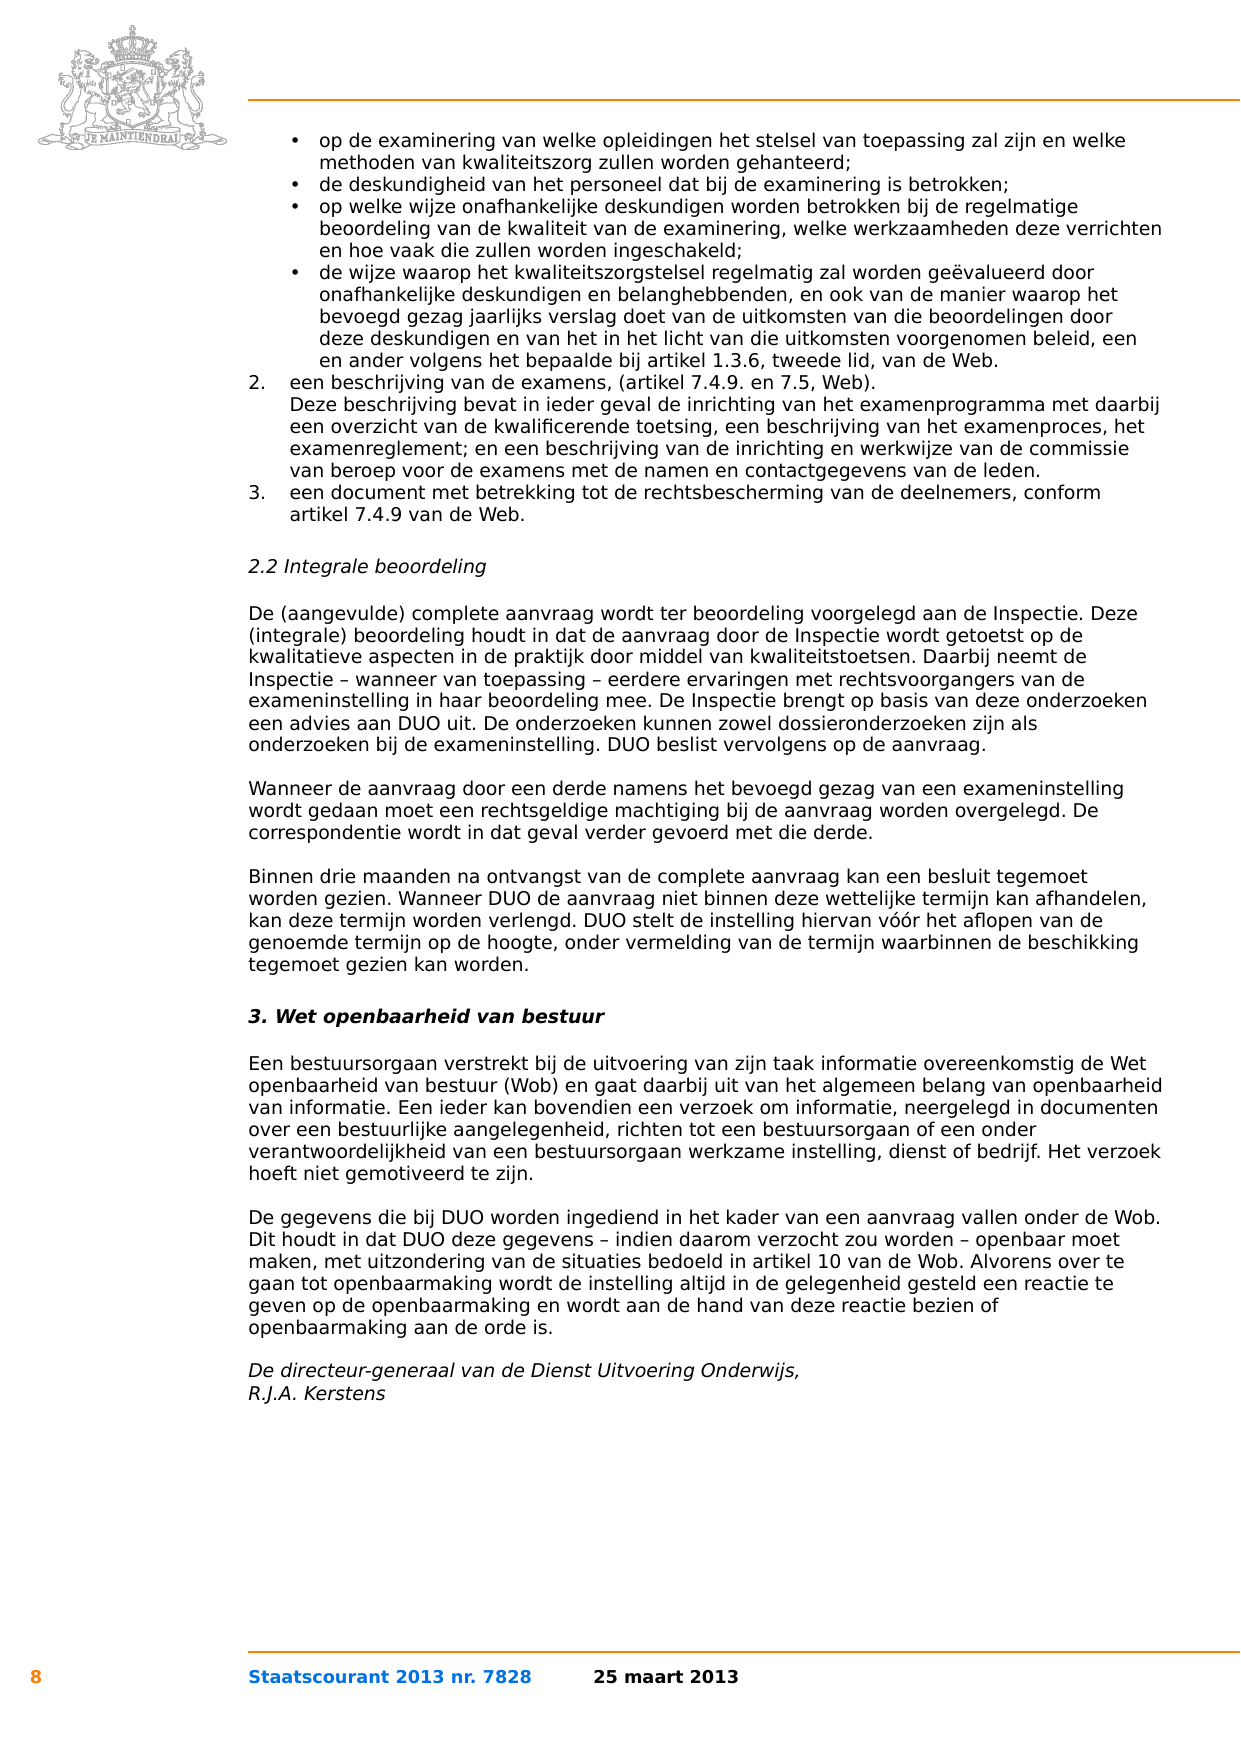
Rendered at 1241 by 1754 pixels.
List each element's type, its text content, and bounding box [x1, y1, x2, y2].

picture [38, 25, 227, 150]
text • de wijze waarop het kwaliteitszorgstelsel regelmatig zal worden geëvalueerd door onafhankelijke deskundigen en belanghebbenden, en ook van de manier waarop het bevoegd gezag jaarlijks verslag doet van de uitkomsten van die beoordelingen door deze deskundigen en van het in het licht van die uitkomsten voorgenomen beleid, een en ander volgens het bepaalde bij artikel 1.3.6, tweede lid, van de Web. [289, 262, 1163, 372]
subtitle 2.2 Integrale beoordeling [248, 556, 1163, 577]
text Deze beschrijving bevat in ieder geval de inrichting van het examenprogramma met daarbij een overzicht van de kwalificerende toetsing, een beschrijving van het examenproces, het examenreglement; en een beschrijving van de inrichting en werkwijze van de commissie van beroep voor de examens met de namen en contactgegevens van de leden. [289, 394, 1163, 482]
text De gegevens die bij DUO worden ingediend in het kader van een aanvraag vallen onder de Wob. Dit houdt in dat DUO deze gegevens – indien daarom verzocht zou worden – openbaar moet maken, met uitzondering van de situaties bedoeld in artikel 10 van de Wob. Alvorens over te gaan tot openbaarmaking wordt de instelling altijd in de gelegenheid gesteld een reactie te geven op de openbaarmaking en wordt aan de hand van deze reactie bezien of openbaarmaking aan de orde is. [248, 1207, 1163, 1338]
text Binnen drie maanden na ontvangst van de complete aanvraag kan een besluit tegemoet worden gezien. Wanneer DUO de aanvraag niet binnen deze wettelijke termijn kan afhandelen, kan deze termijn worden verlengd. DUO stelt de instelling hiervan vóór het aflopen van de genoemde termijn op de hoogte, onder vermelding van de termijn waarbinnen de beschikking tegemoet gezien kan worden. [248, 866, 1163, 976]
text • op de examinering van welke opleidingen het stelsel van toepassing zal zijn en welke methoden van kwaliteitszorg zullen worden gehanteerd; [289, 130, 1163, 174]
text • op welke wijze onafhankelijke deskundigen worden betrokken bij de regelmatige beoordeling van de kwaliteit van de examinering, welke werkzaamheden deze verrichten en hoe vaak die zullen worden ingeschakeld; [289, 196, 1163, 262]
text Wanneer de aanvraag door een derde namens het bevoegd gezag van een exameninstelling wordt gedaan moet een rechtsgeldige machtiging bij de aanvraag worden overgelegd. De correspondentie wordt in dat geval verder gevoerd met die derde. [248, 778, 1163, 844]
text Een bestuursorgaan verstrekt bij de uitvoering van zijn taak informatie overeenkomstig de Wet openbaarheid van bestuur (Wob) en gaat daarbij uit van het algemeen belang van openbaarheid van informatie. Een ieder kan bovendien een verzoek om informatie, neergelegd in documenten over een bestuurlijke aangelegenheid, richten tot een bestuursorgaan of een onder verantwoordelijkheid van een bestuursorgaan werkzame instelling, dienst of bedrijf. Het verzoek hoeft niet gemotiveerd te zijn. [248, 1053, 1163, 1185]
text 2. een beschrijving van de examens, (artikel 7.4.9. en 7.5, Web). [248, 372, 1163, 394]
text • de deskundigheid van het personeel dat bij de examinering is betrokken; [289, 174, 1163, 196]
text De (aangevulde) complete aanvraag wordt ter beoordeling voorgelegd aan de Inspectie. Deze (integrale) beoordeling houdt in dat de aanvraag door de Inspectie wordt getoetst op de kwalitatieve aspecten in de praktijk door middel van kwaliteitstoetsen. Daarbij neemt de Inspectie – wanneer van toepassing – eerdere ervaringen met rechtsvoorgangers van de exameninstelling in haar beoordeling mee. De Inspectie brengt op basis van deze onderzoeken een advies aan DUO uit. De onderzoeken kunnen zowel dossieronderzoeken zijn als onderzoeken bij de exameninstelling. DUO beslist vervolgens op de aanvraag. [248, 602, 1163, 756]
text 3. een document met betrekking tot de rechtsbescherming van de deelnemers, conform artikel 7.4.9 van de Web. [248, 482, 1163, 526]
text De directeur-generaal van de Dienst Uitvoering Onderwijs, R.J.A. Kerstens [248, 1360, 1163, 1404]
subtitle 3. Wet openbaarheid van bestuur [248, 1006, 1163, 1028]
